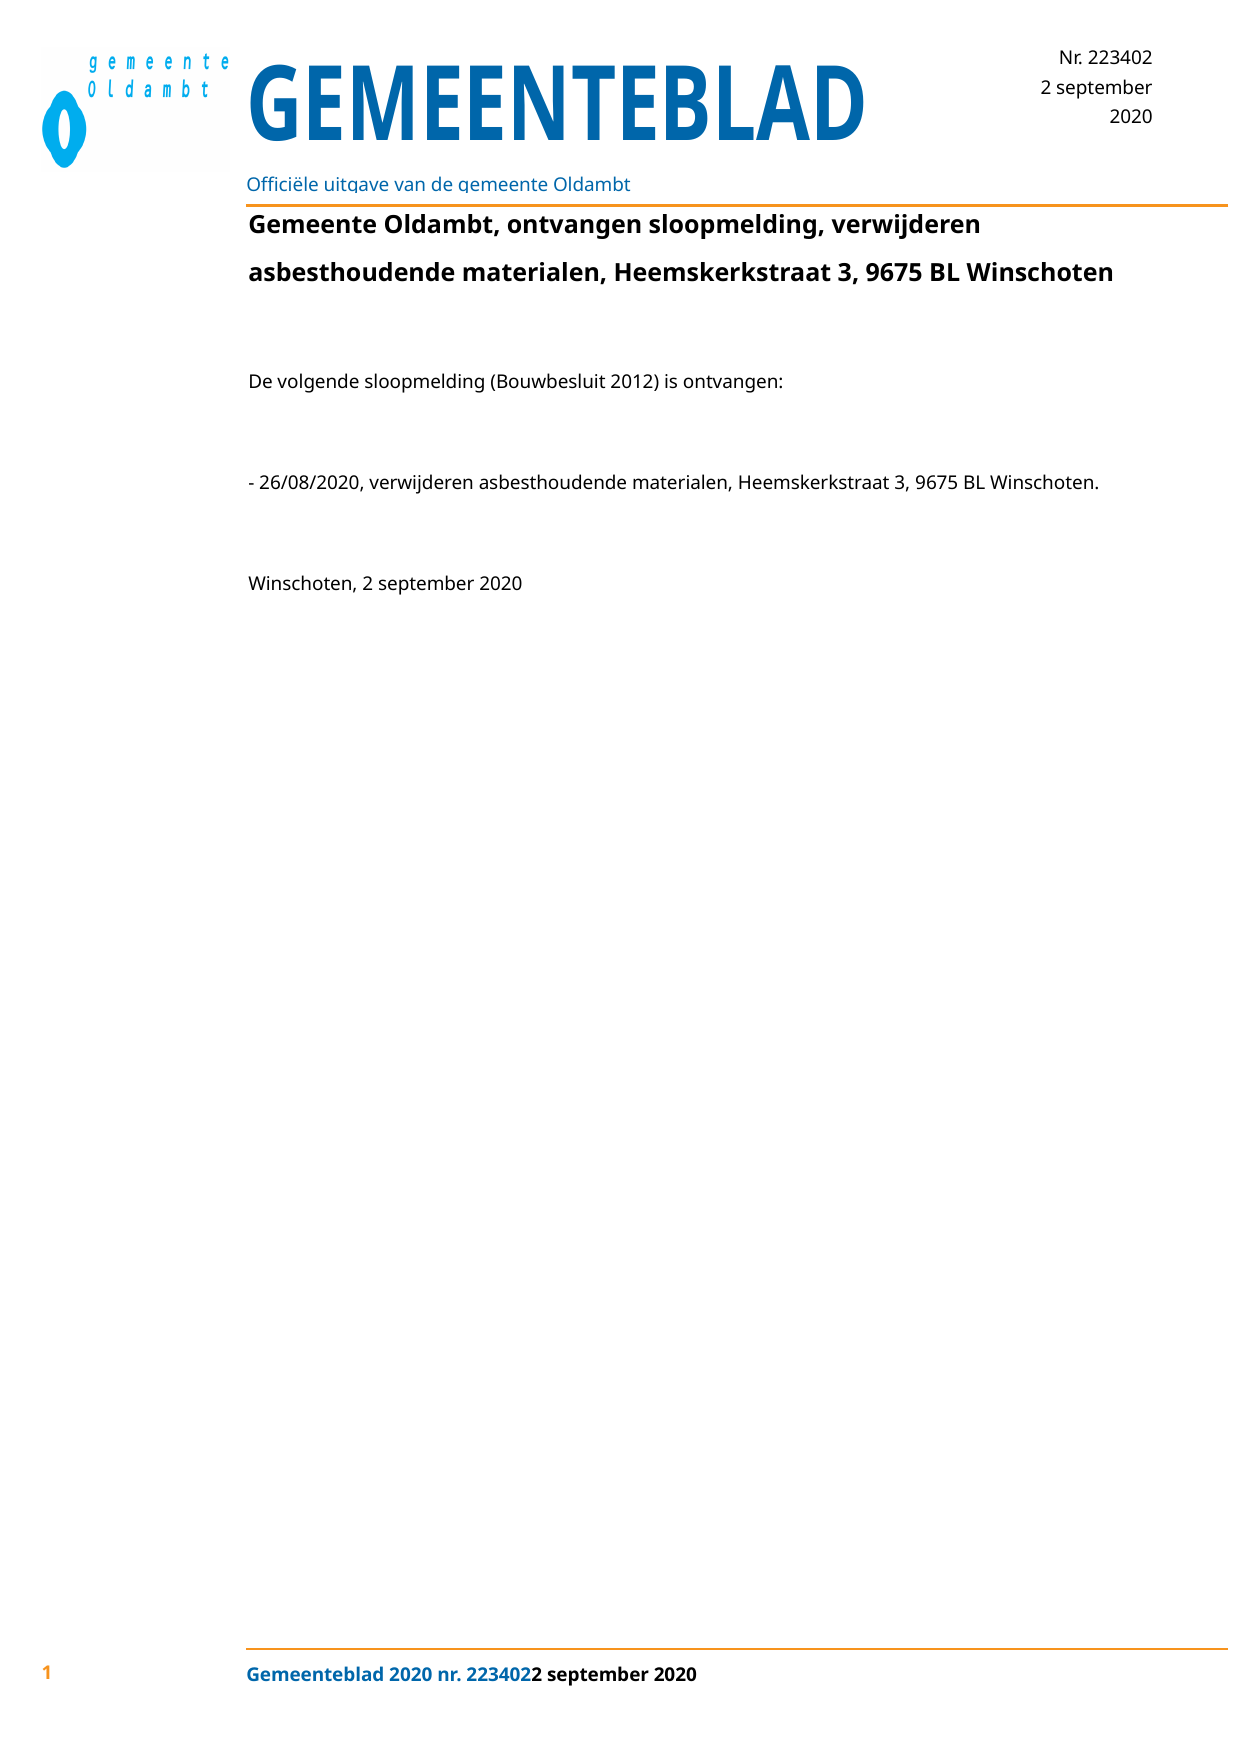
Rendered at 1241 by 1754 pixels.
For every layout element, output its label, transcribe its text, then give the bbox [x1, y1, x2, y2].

picture [41, 47, 231, 172]
text Gemeente Oldambt, ontvangen sloopmelding, verwijderen asbesthoudende materialen, Heemskerkstraat 3, 9675 BL Winschoten [248, 207, 1152, 288]
text - 26/08/2020, verwijderen asbesthoudende materialen, Heemskerkstraat 3, 9675 BL Winschoten. [248, 469, 1152, 495]
text De volgende sloopmelding (Bouwbesluit 2012) is ontvangen: [248, 368, 1152, 394]
text Winschoten, 2 september 2020 [248, 570, 1152, 596]
